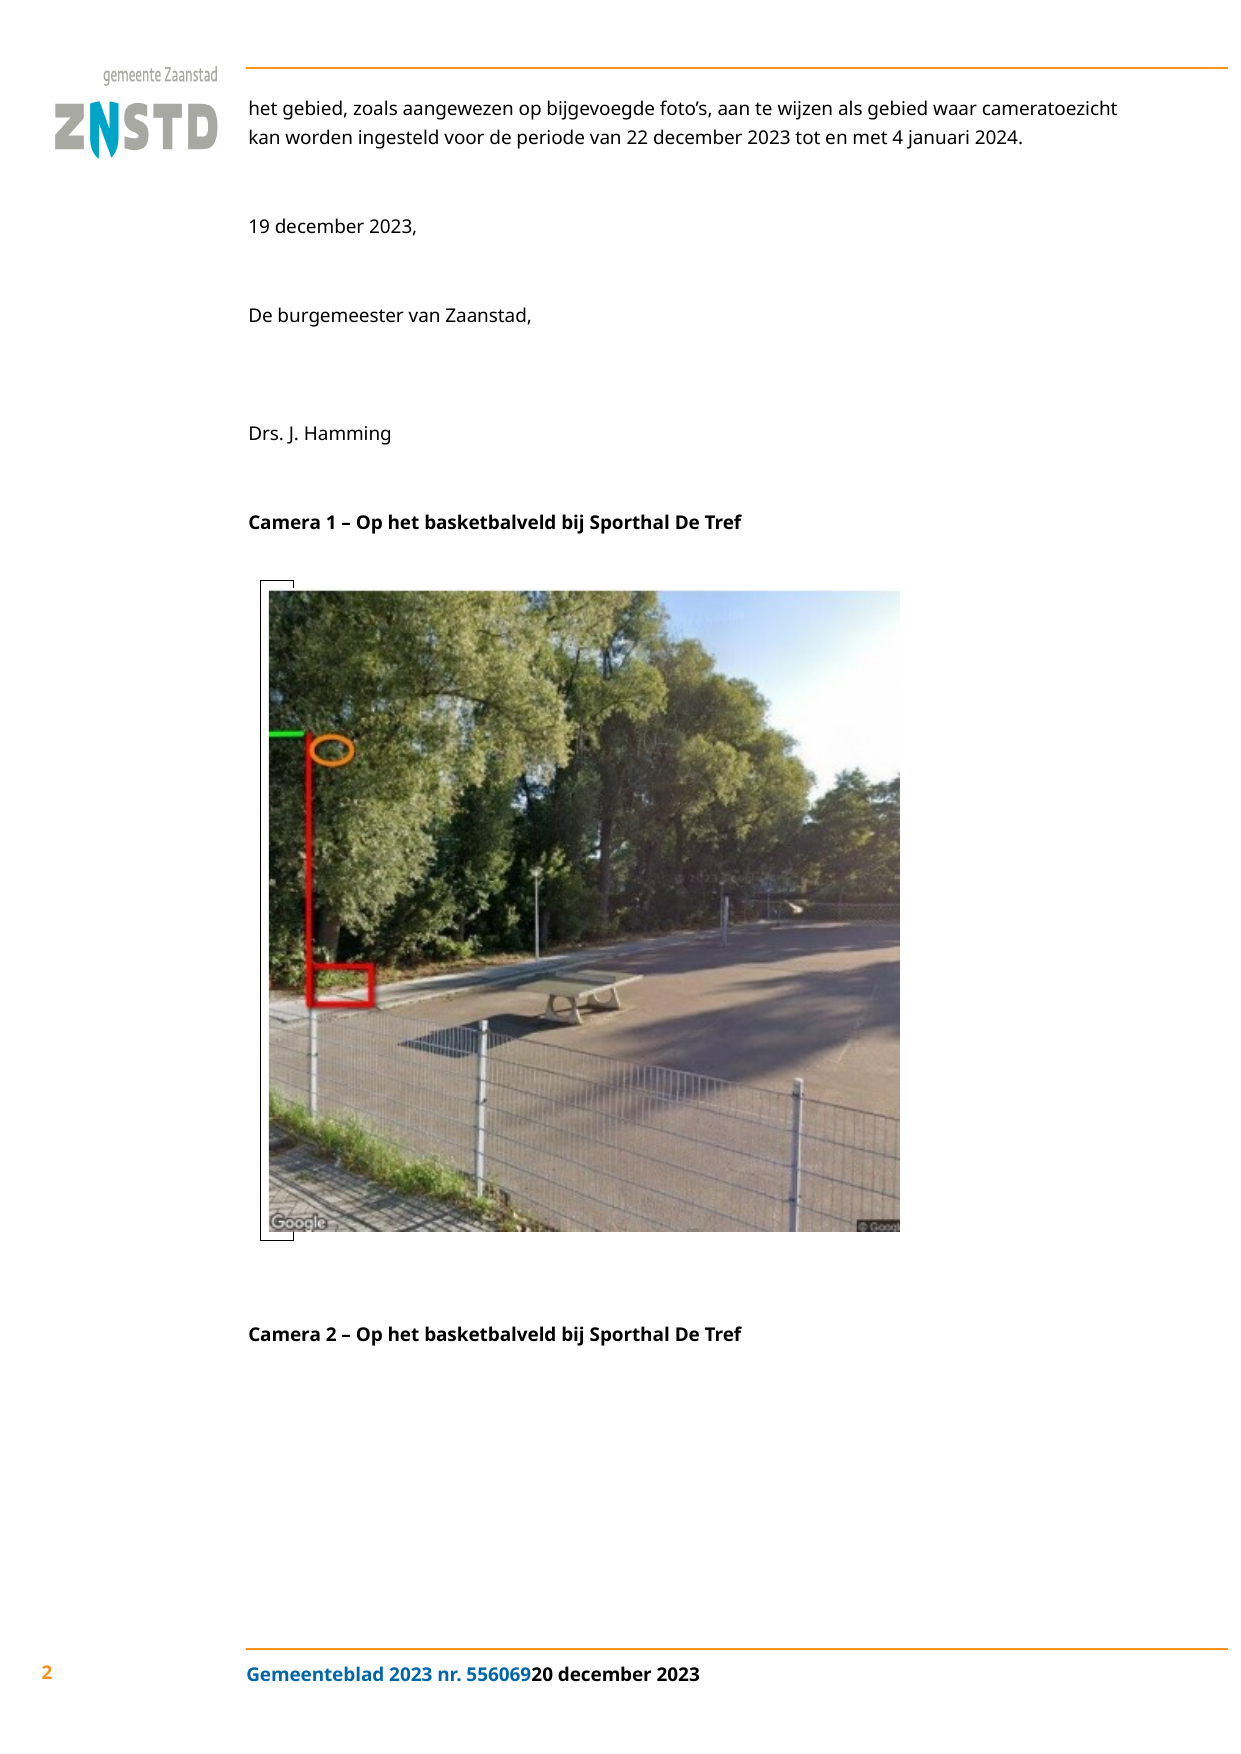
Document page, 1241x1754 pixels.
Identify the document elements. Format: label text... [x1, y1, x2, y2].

picture [41, 47, 231, 172]
text De burgemeester van Zaanstad, [248, 302, 1152, 328]
text 19 december 2023, [248, 213, 1152, 239]
picture [268, 588, 900, 1232]
text Camera 2 – Op het basketbalveld bij Sporthal De Tref [248, 1321, 1152, 1347]
text Drs. J. Hamming [248, 420, 1152, 446]
text het gebied, zoals aangewezen op bijgevoegde foto’s, aan te wijzen als gebied waar cameratoezicht kan worden ingesteld voor de periode van 22 december 2023 tot en met 4 januari 2024. [248, 95, 1152, 150]
text Camera 1 – Op het basketbalveld bij Sporthal De Tref [248, 509, 1152, 535]
